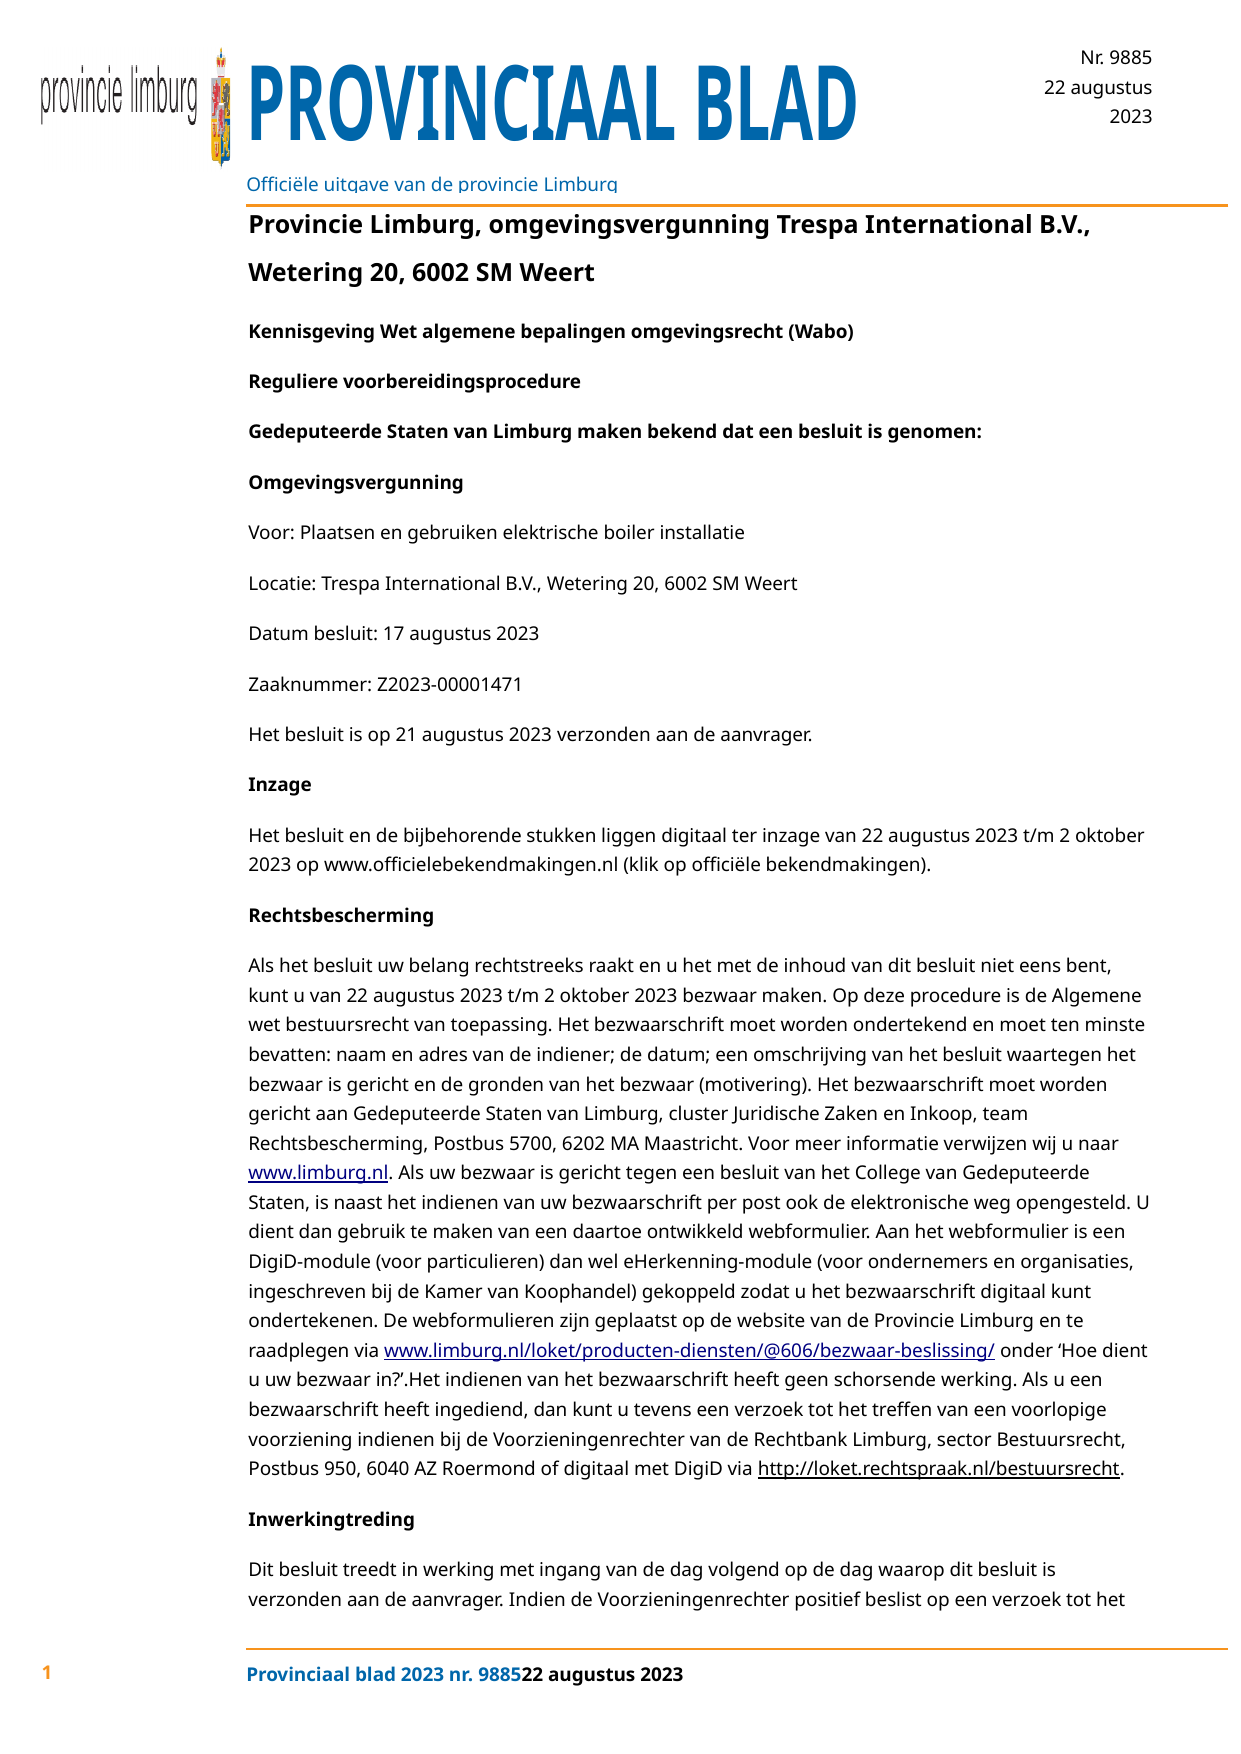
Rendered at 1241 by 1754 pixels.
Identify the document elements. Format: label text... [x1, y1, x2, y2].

text Locatie: Trespa International B.V., Wetering 20, 6002 SM Weert [248, 570, 1152, 596]
text Datum besluit: 17 augustus 2023 [248, 620, 1152, 646]
text Als het besluit uw belang rechtstreeks raakt en u het met de inhoud van dit besluit niet eens bent, kunt u van 22 augustus 2023 t/m 2 oktober 2023 bezwaar maken. Op deze procedure is de Algemene wet bestuursrecht van toepassing. Het bezwaarschrift moet worden ondertekend en moet ten minste bevatten: naam en adres van de indiener; de datum; een omschrijving van het besluit waartegen het bezwaar is gericht en de gronden van het bezwaar (motivering). Het bezwaarschrift moet worden gericht aan Gedeputeerde Staten van Limburg, cluster Juridische Zaken en Inkoop, team Rechtsbescherming, Postbus 5700, 6202 MA Maastricht. Voor meer informatie verwijzen wij u naar www.limburg.nl. Als uw bezwaar is gericht tegen een besluit van het College van Gedeputeerde Staten, is naast het indienen van uw bezwaarschrift per post ook de elektronische weg opengesteld. U dient dan gebruik te maken van een daartoe ontwikkeld webformulier. Aan het webformulier is een DigiD-module (voor particulieren) dan wel eHerkenning-module (voor ondernemers en organisaties, ingeschreven bij de Kamer van Koophandel) gekoppeld zodat u het bezwaarschrift digitaal kunt ondertekenen. De webformulieren zijn geplaatst op de website van de Provincie Limburg en te raadplegen via www.limburg.nl/loket/producten-diensten/@606/bezwaar-beslissing/ onder ‘Hoe dient u uw bezwaar in?’.Het indienen van het bezwaarschrift heeft geen schorsende werking. Als u een bezwaarschrift heeft ingediend, dan kunt u tevens een verzoek tot het treffen van een voorlopige voorziening indienen bij de Voorzieningenrechter van de Rechtbank Limburg, sector Bestuursrecht, Postbus 950, 6040 AZ Roermond of digitaal met DigiD via http://loket.rechtspraak.nl/bestuursrecht. [248, 952, 1152, 1481]
text Inwerkingtreding [248, 1506, 1152, 1532]
text Provincie Limburg, omgevingsvergunning Trespa International B.V., Wetering 20, 6002 SM Weert [248, 207, 1152, 288]
text Het besluit en de bijbehorende stukken liggen digitaal ter inzage van 22 augustus 2023 t/m 2 oktober 2023 op www.officielebekendmakingen.nl (klik op officiële bekendmakingen). [248, 822, 1152, 877]
text Inzage [248, 772, 1152, 797]
picture [41, 47, 231, 172]
text Reguliere voorbereidingsprocedure [248, 368, 1152, 394]
text Zaaknummer: Z2023-00001471 [248, 671, 1152, 697]
text Dit besluit treedt in werking met ingang van de dag volgend op de dag waarop dit besluit is verzonden aan de aanvrager. Indien de Voorzieningenrechter positief beslist op een verzoek tot het [248, 1556, 1152, 1612]
text Kennisgeving Wet algemene bepalingen omgevingsrecht (Wabo) [248, 318, 1152, 344]
text Rechtsbescherming [248, 902, 1152, 928]
text Het besluit is op 21 augustus 2023 verzonden aan de aanvrager. [248, 721, 1152, 747]
text Voor: Plaatsen en gebruiken elektrische boiler installatie [248, 519, 1152, 545]
text Omgevingsvergunning [248, 469, 1152, 495]
text Gedeputeerde Staten van Limburg maken bekend dat een besluit is genomen: [248, 419, 1152, 444]
